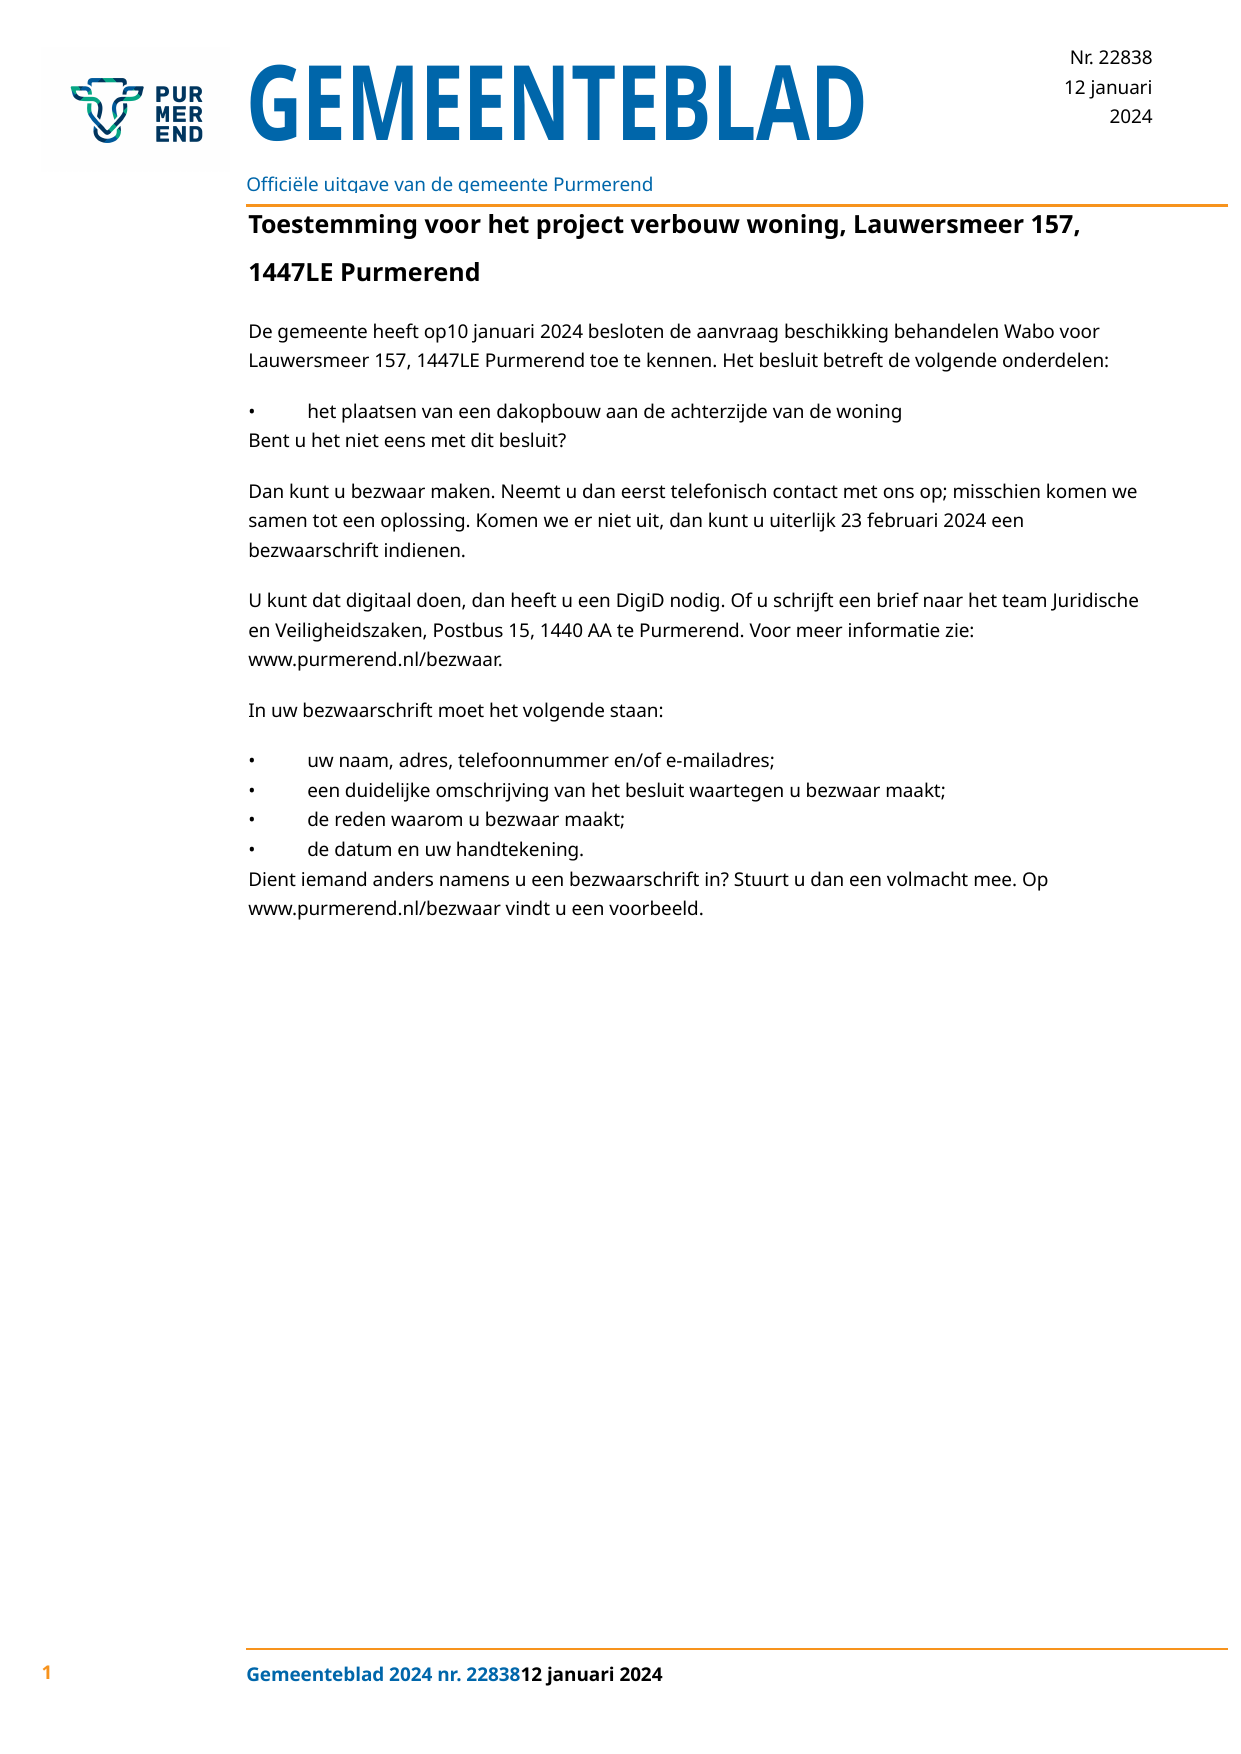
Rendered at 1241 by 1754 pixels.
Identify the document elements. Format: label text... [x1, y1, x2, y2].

list de datum en uw handtekening. [248, 836, 1152, 862]
text De gemeente heeft op10 januari 2024 besloten de aanvraag beschikking behandelen Wabo voor Lauwersmeer 157, 1447LE Purmerend toe te kennen. Het besluit betreft de volgende onderdelen: [248, 318, 1152, 373]
text Dan kunt u bezwaar maken. Neemt u dan eerst telefonisch contact met ons op; misschien komen we samen tot een oplossing. Komen we er niet uit, dan kunt u uiterlijk 23 februari 2024 een bezwaarschrift indienen. [248, 478, 1152, 563]
list uw naam, adres, telefoonnummer en/of e-mailadres; [248, 747, 1152, 773]
list de reden waarom u bezwaar maakt; [248, 807, 1152, 832]
list een duidelijke omschrijving van het besluit waartegen u bezwaar maakt; [248, 777, 1152, 803]
text Bent u het niet eens met dit besluit? [248, 427, 1152, 453]
text In uw bezwaarschrift moet het volgende staan: [248, 697, 1152, 723]
text Toestemming voor het project verbouw woning, Lauwersmeer 157, 1447LE Purmerend [248, 207, 1152, 288]
list het plaatsen van een dakopbouw aan de achterzijde van de woning [248, 398, 1152, 424]
text Dient iemand anders namens u een bezwaarschrift in? Stuurt u dan een volmacht mee. Op www.purmerend.nl/bezwaar vindt u een voorbeeld. [248, 866, 1152, 921]
picture [41, 47, 231, 172]
text U kunt dat digitaal doen, dan heeft u een DigiD nodig. Of u schrijft een brief naar het team Juridische en Veiligheidszaken, Postbus 15, 1440 AA te Purmerend. Voor meer informatie zie: www.purmerend.nl/bezwaar. [248, 587, 1152, 672]
